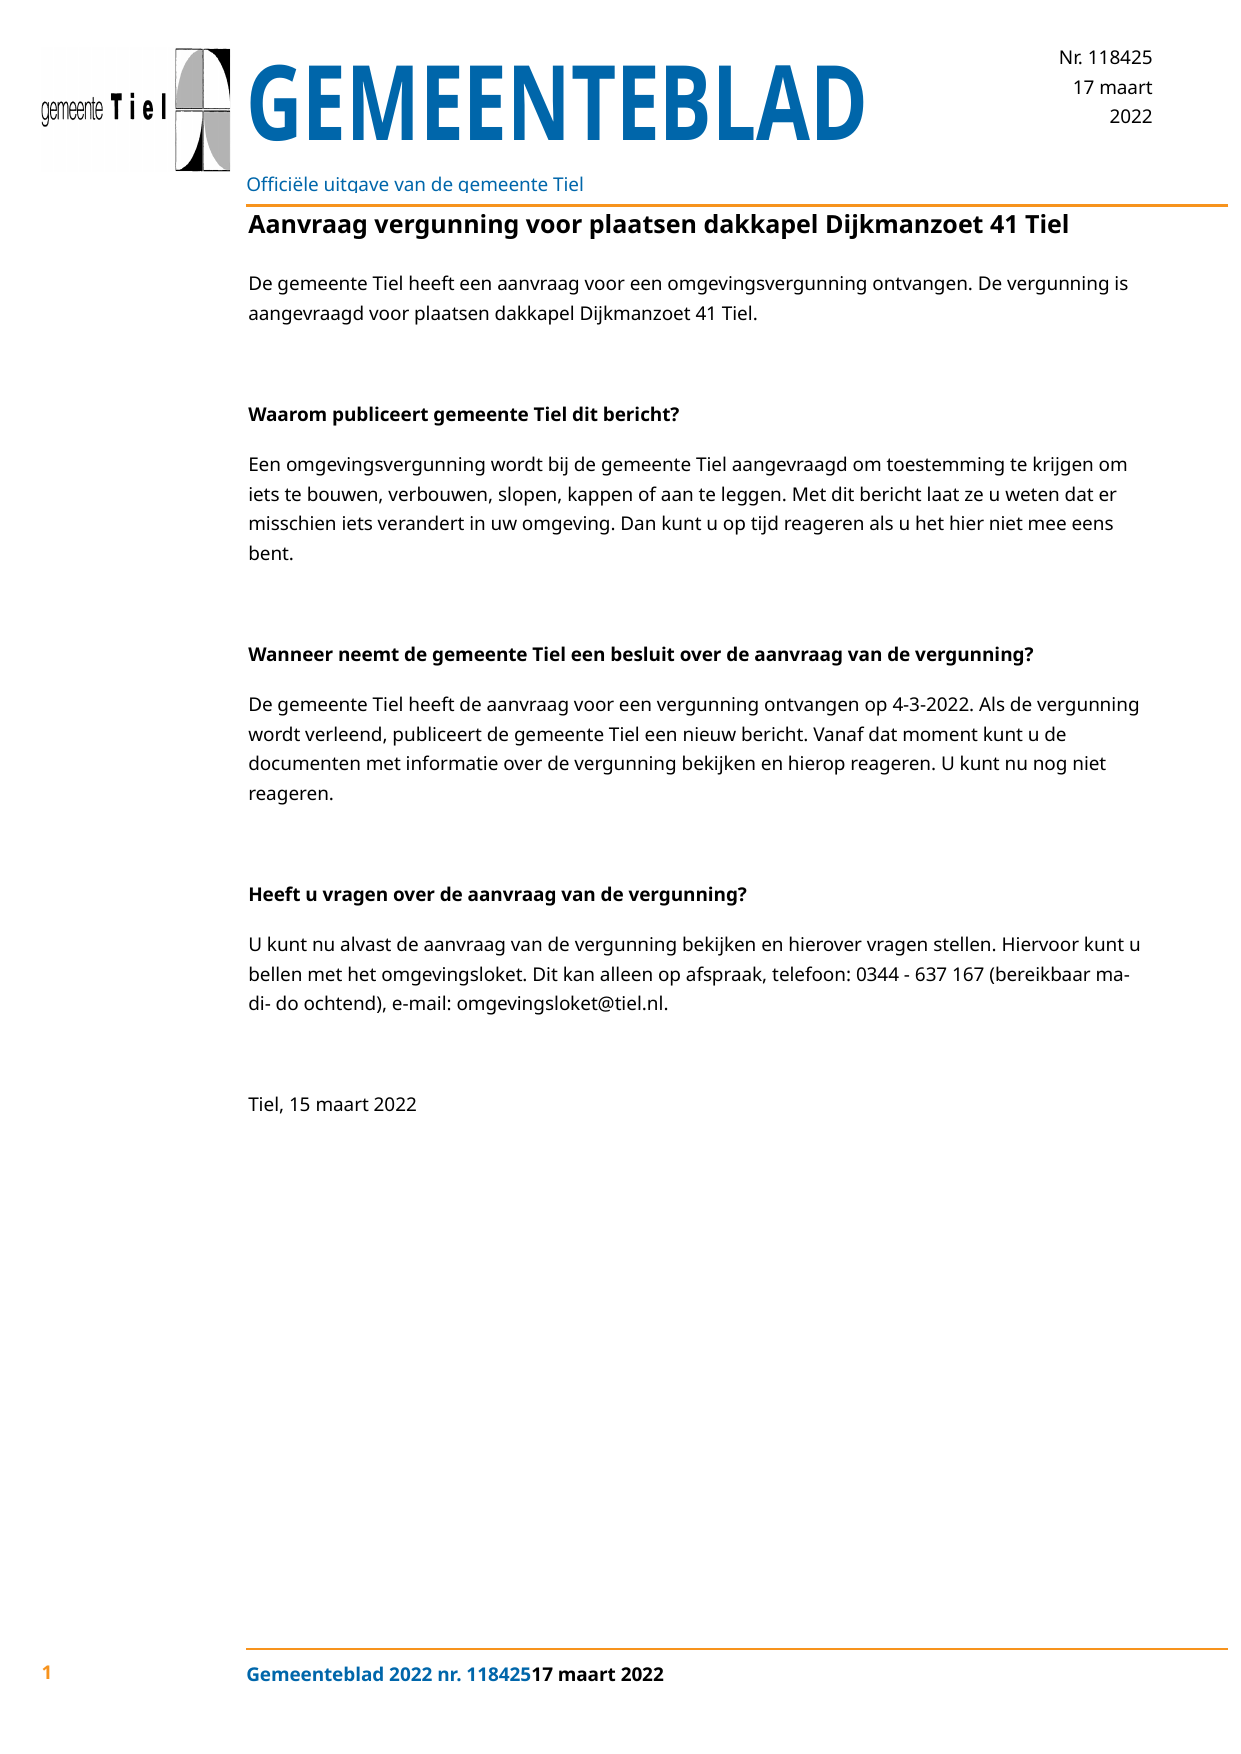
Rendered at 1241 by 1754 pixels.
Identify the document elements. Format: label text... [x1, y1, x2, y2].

text Waarom publiceert gemeente Tiel dit bericht? [248, 401, 1152, 426]
text De gemeente Tiel heeft de aanvraag voor een vergunning ontvangen op 4-3-2022. Als de vergunning wordt verleend, publiceert de gemeente Tiel een nieuw bericht. Vanaf dat moment kunt u de documenten met informatie over de vergunning bekijken en hierop reageren. U kunt nu nog niet reageren. [248, 691, 1152, 806]
text Een omgevingsvergunning wordt bij de gemeente Tiel aangevraagd om toestemming te krijgen om iets te bouwen, verbouwen, slopen, kappen of aan te leggen. Met dit bericht laat ze u weten dat er misschien iets verandert in uw omgeving. Dan kunt u op tijd reageren als u het hier niet mee eens bent. [248, 451, 1152, 566]
text Wanneer neemt de gemeente Tiel een besluit over de aanvraag van de vergunning? [248, 641, 1152, 666]
text Heeft u vragen over de aanvraag van de vergunning? [248, 881, 1152, 906]
text Tiel, 15 maart 2022 [248, 1091, 1152, 1117]
text De gemeente Tiel heeft een aanvraag voor een omgevingsvergunning ontvangen. De vergunning is aangevraagd voor plaatsen dakkapel Dijkmanzoet 41 Tiel. [248, 270, 1152, 326]
text U kunt nu alvast de aanvraag van de vergunning bekijken en hierover vragen stellen. Hiervoor kunt u bellen met het omgevingsloket. Dit kan alleen op afspraak, telefoon: 0344 - 637 167 (bereikbaar ma-di- do ochtend), e-mail: omgevingsloket@tiel.nl. [248, 931, 1152, 1016]
picture [41, 47, 231, 172]
text Aanvraag vergunning voor plaatsen dakkapel Dijkmanzoet 41 Tiel [248, 207, 1152, 241]
